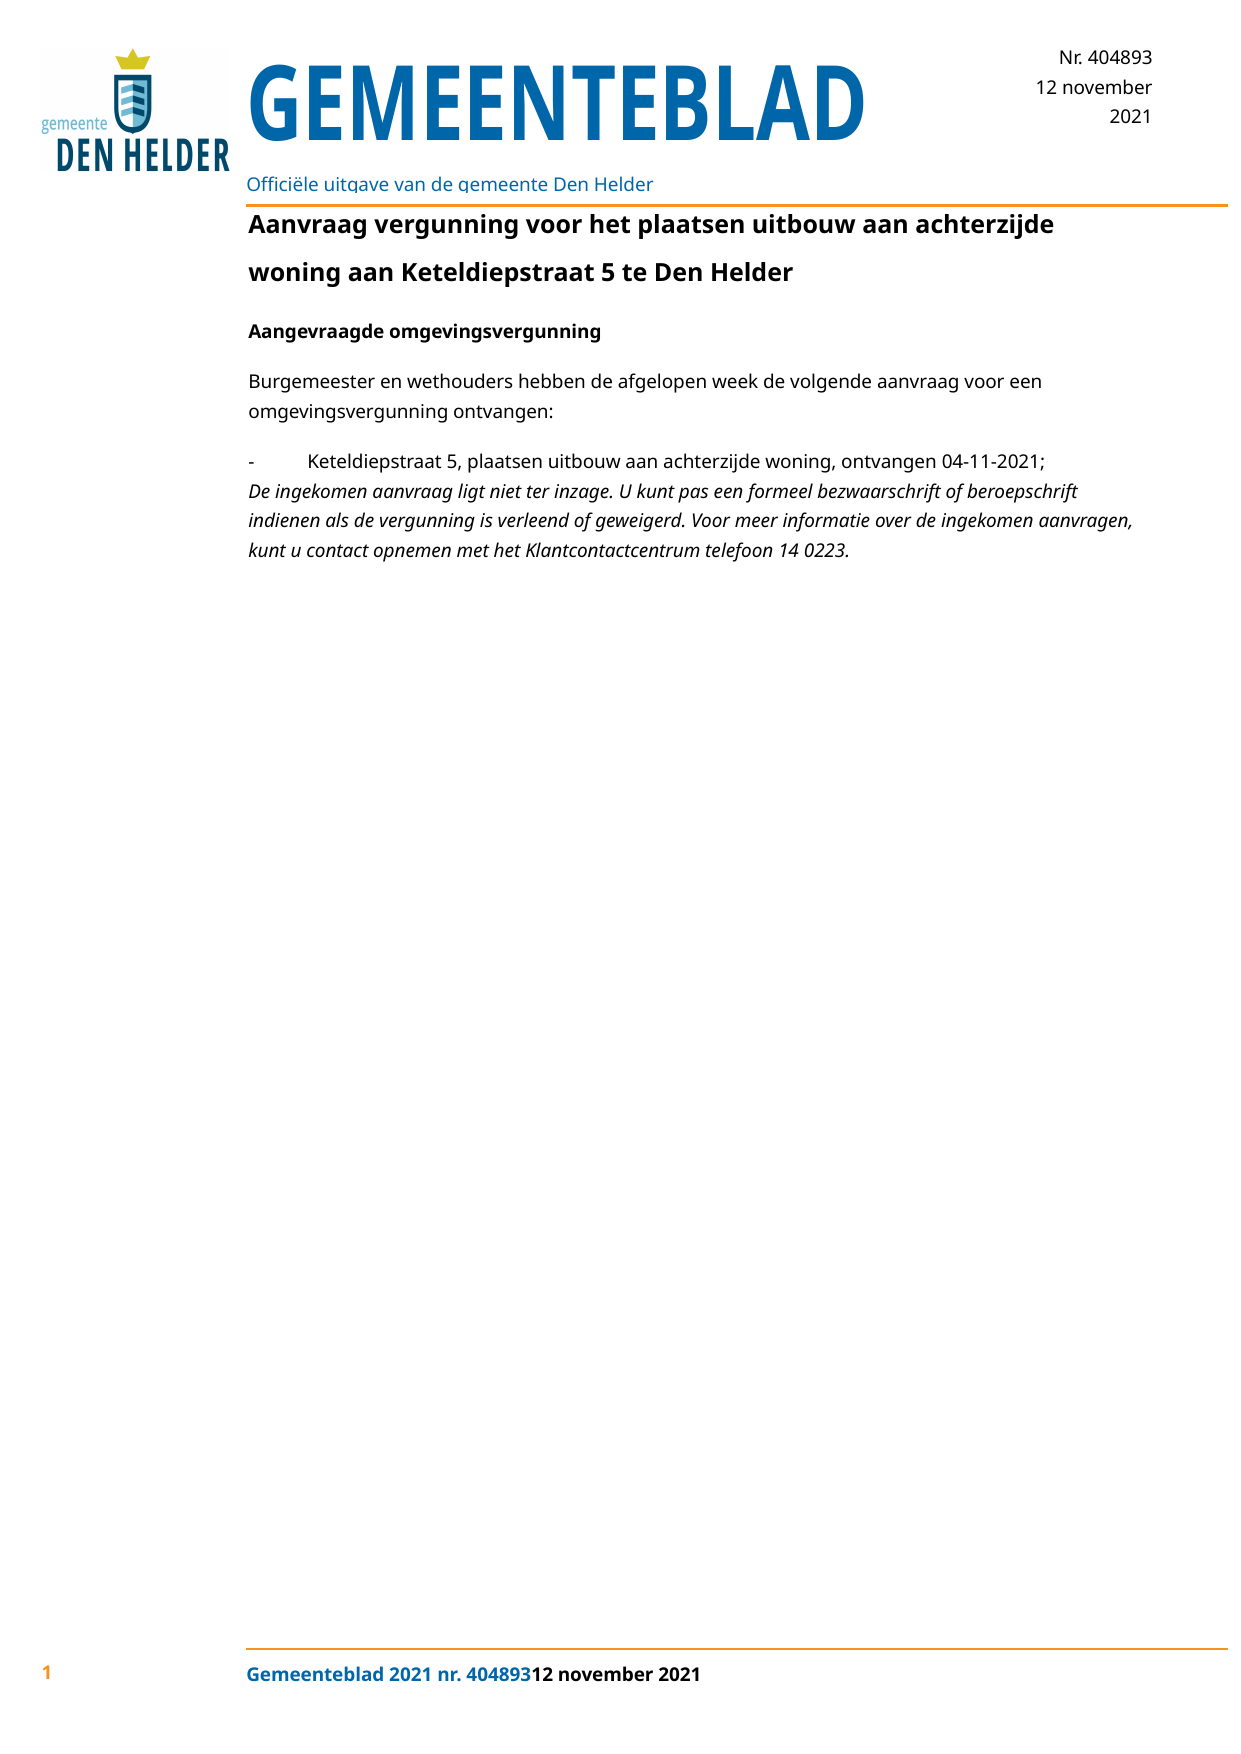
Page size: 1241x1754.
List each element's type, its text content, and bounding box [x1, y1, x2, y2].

text Aanvraag vergunning voor het plaatsen uitbouw aan achterzijde woning aan Keteldiepstraat 5 te Den Helder [248, 207, 1152, 288]
text Aangevraagde omgevingsvergunning [248, 318, 1152, 344]
picture [100, 154, 106, 172]
text De ingekomen aanvraag ligt niet ter inzage. U kunt pas een formeel bezwaarschrift of beroepschrift indienen als de vergunning is verleend of geweigerd. Voor meer informatie over de ingekomen aanvragen, kunt u contact opnemen met het Klantcontactcentrum telefoon 14 0223. [248, 478, 1152, 563]
picture [63, 144, 68, 165]
list Keteldiepstraat 5, plaatsen uitbouw aan achterzijde woning, ontvangen 04-11-2021; [248, 448, 1152, 474]
text Burgemeester en wethouders hebben de afgelopen week de volgende aanvraag voor een omgevingsvergunning ontvangen: [248, 368, 1152, 424]
picture [130, 157, 135, 172]
picture [220, 160, 224, 172]
picture [41, 47, 231, 172]
picture [182, 144, 187, 165]
